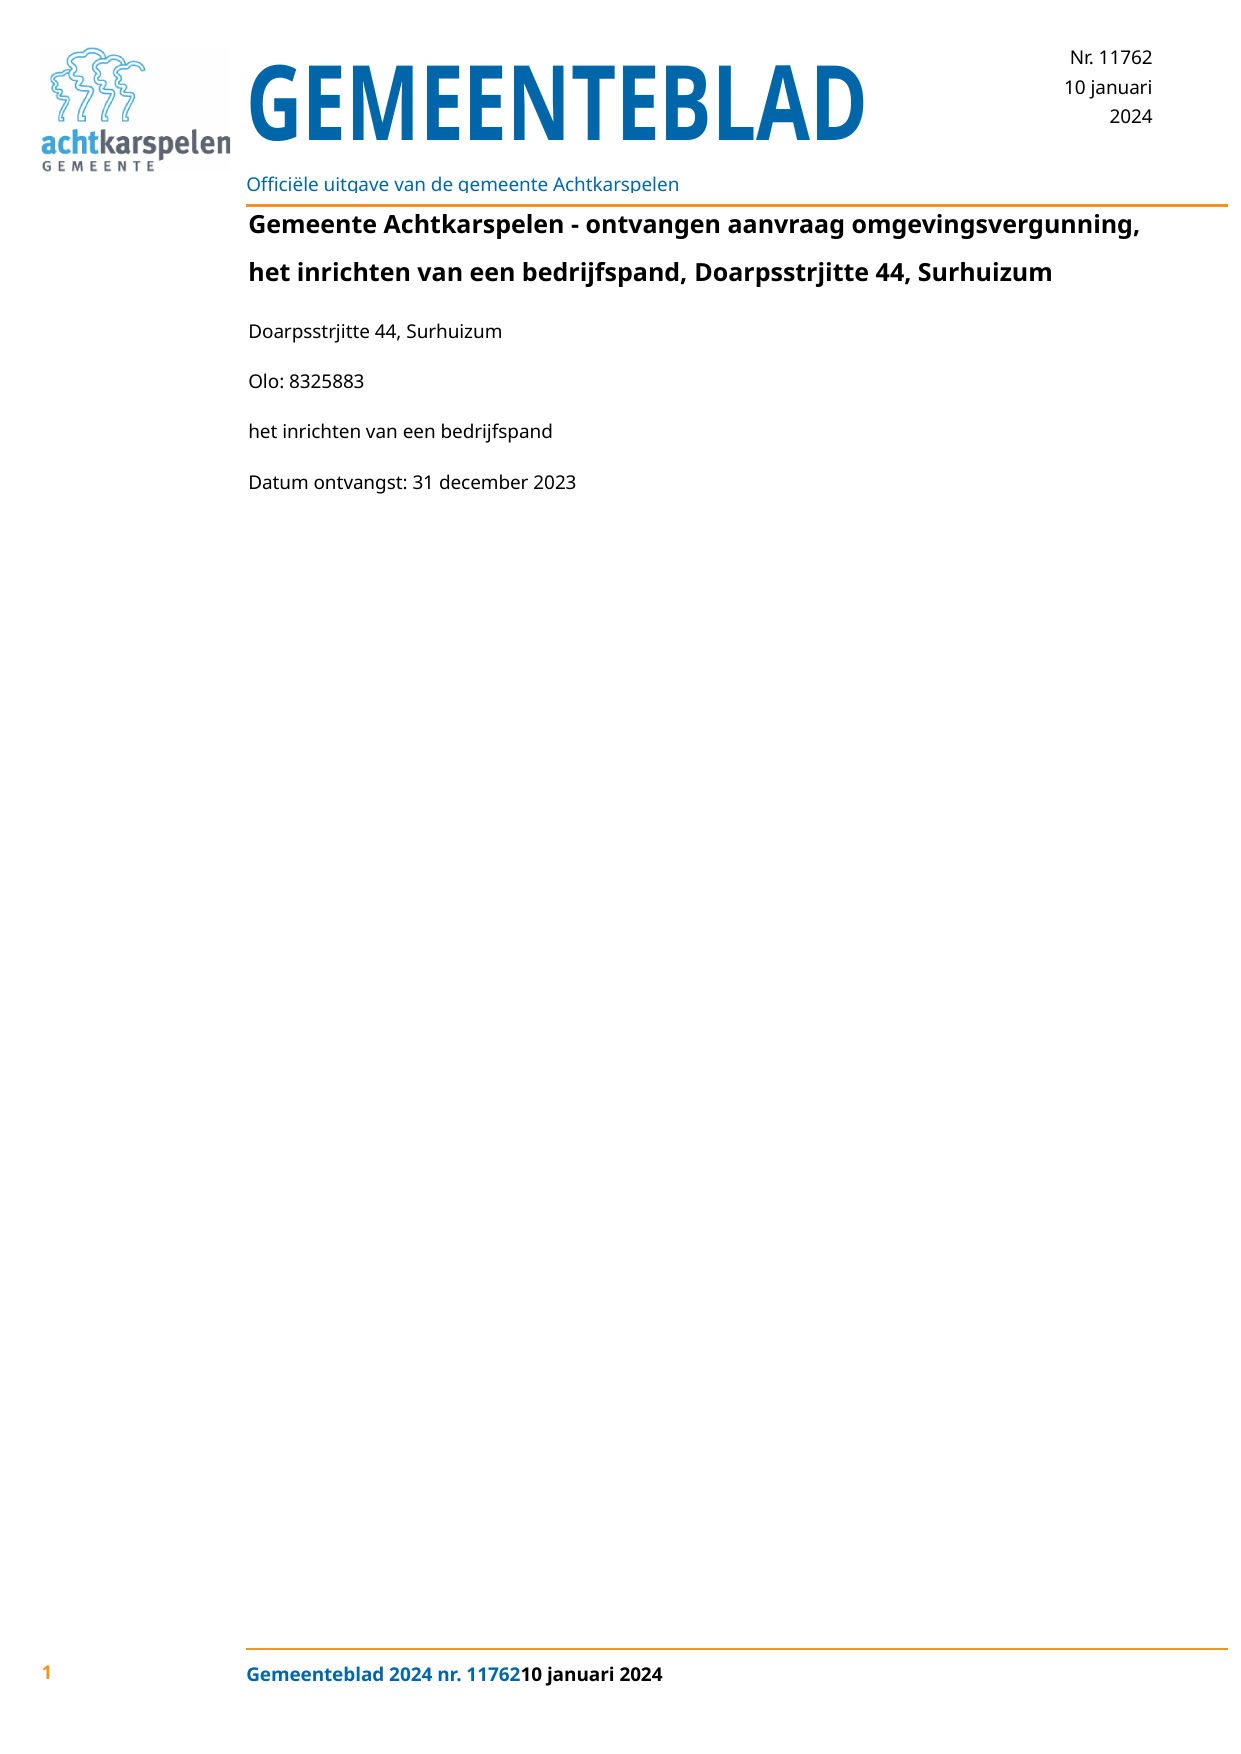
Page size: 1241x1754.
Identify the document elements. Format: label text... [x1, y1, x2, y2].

text Olo: 8325883 [248, 368, 1152, 394]
text het inrichten van een bedrijfspand [248, 419, 1152, 444]
text Gemeente Achtkarspelen - ontvangen aanvraag omgevingsvergunning, het inrichten van een bedrijfspand, Doarpsstrjitte 44, Surhuizum [248, 207, 1152, 288]
picture [41, 47, 231, 172]
text Datum ontvangst: 31 december 2023 [248, 469, 1152, 495]
text Doarpsstrjitte 44, Surhuizum [248, 318, 1152, 344]
